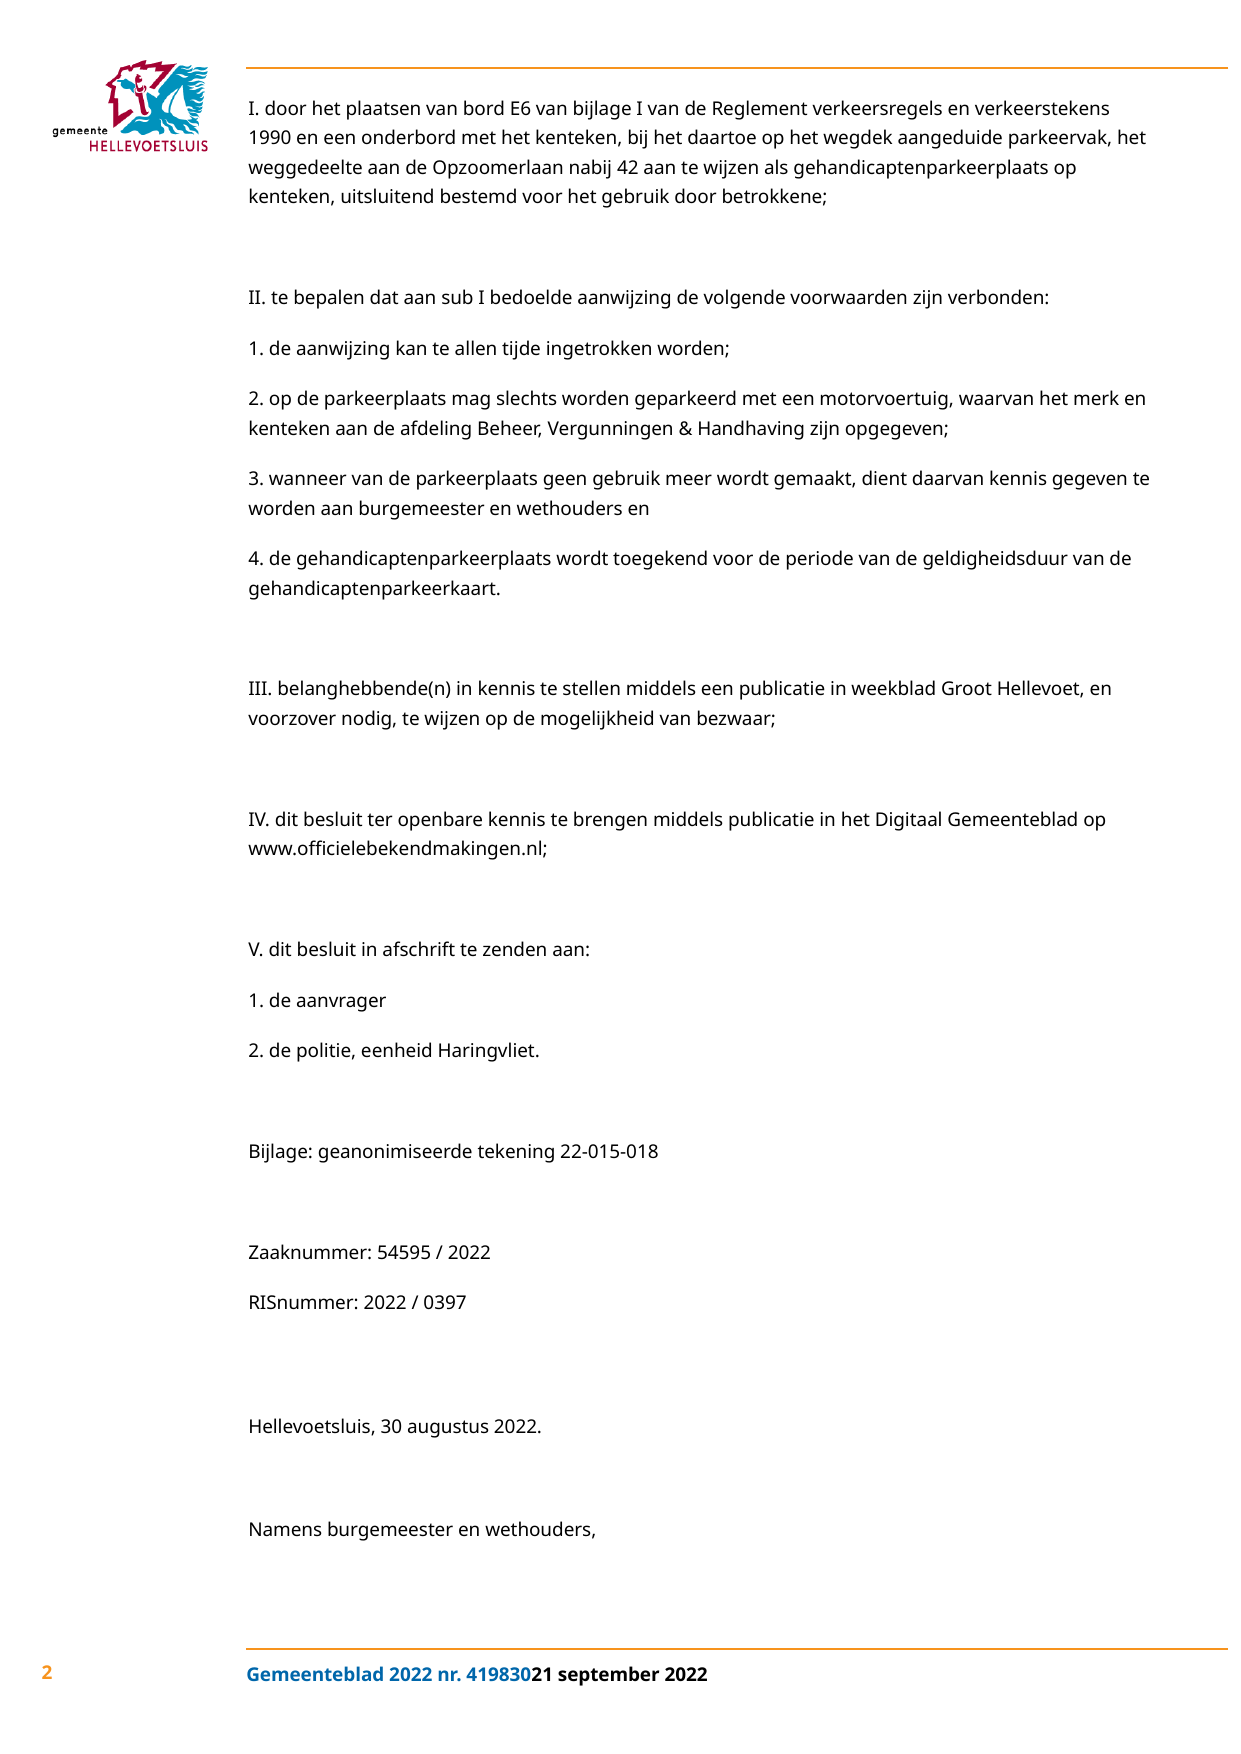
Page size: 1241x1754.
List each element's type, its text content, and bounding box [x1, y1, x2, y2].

text Bijlage: geanonimiseerde tekening 22-015-018 [248, 1138, 1152, 1164]
text Namens burgemeester en wethouders, [248, 1516, 1152, 1542]
text 2. de politie, eenheid Haringvliet. [248, 1037, 1152, 1063]
text II. te bepalen dat aan sub I bedoelde aanwijzing de volgende voorwaarden zijn verbonden: [248, 284, 1152, 310]
text I. door het plaatsen van bord E6 van bijlage I van de Reglement verkeersregels en verkeerstekens 1990 en een onderbord met het kenteken, bij het daartoe op het wegdek aangeduide parkeervak, het weggedeelte aan de Opzoomerlaan nabij 42 aan te wijzen als gehandicaptenparkeerplaats op kenteken, uitsluitend bestemd voor het gebruik door betrokkene; [248, 95, 1152, 209]
text III. belanghebbende(n) in kennis te stellen middels een publicatie in weekblad Groot Hellevoet, en voorzover nodig, te wijzen op de mogelijkheid van bezwaar; [248, 676, 1152, 731]
text RISnummer: 2022 / 0397 [248, 1289, 1152, 1315]
picture [41, 47, 231, 172]
text IV. dit besluit ter openbare kennis te brengen middels publicatie in het Digitaal Gemeenteblad op www.officielebekendmakingen.nl; [248, 806, 1152, 861]
text V. dit besluit in afschrift te zenden aan: [248, 936, 1152, 962]
text 1. de aanvrager [248, 987, 1152, 1013]
text Hellevoetsluis, 30 augustus 2022. [248, 1413, 1152, 1439]
text 4. de gehandicaptenparkeerplaats wordt toegekend voor de periode van de geldigheidsduur van de gehandicaptenparkeerkaart. [248, 545, 1152, 601]
text Zaaknummer: 54595 / 2022 [248, 1239, 1152, 1265]
text 3. wanneer van de parkeerplaats geen gebruik meer wordt gemaakt, dient daarvan kennis gegeven te worden aan burgemeester en wethouders en [248, 465, 1152, 521]
text 2. op de parkeerplaats mag slechts worden geparkeerd met een motorvoertuig, waarvan het merk en kenteken aan de afdeling Beheer, Vergunningen & Handhaving zijn opgegeven; [248, 385, 1152, 441]
text 1. de aanwijzing kan te allen tijde ingetrokken worden; [248, 335, 1152, 361]
